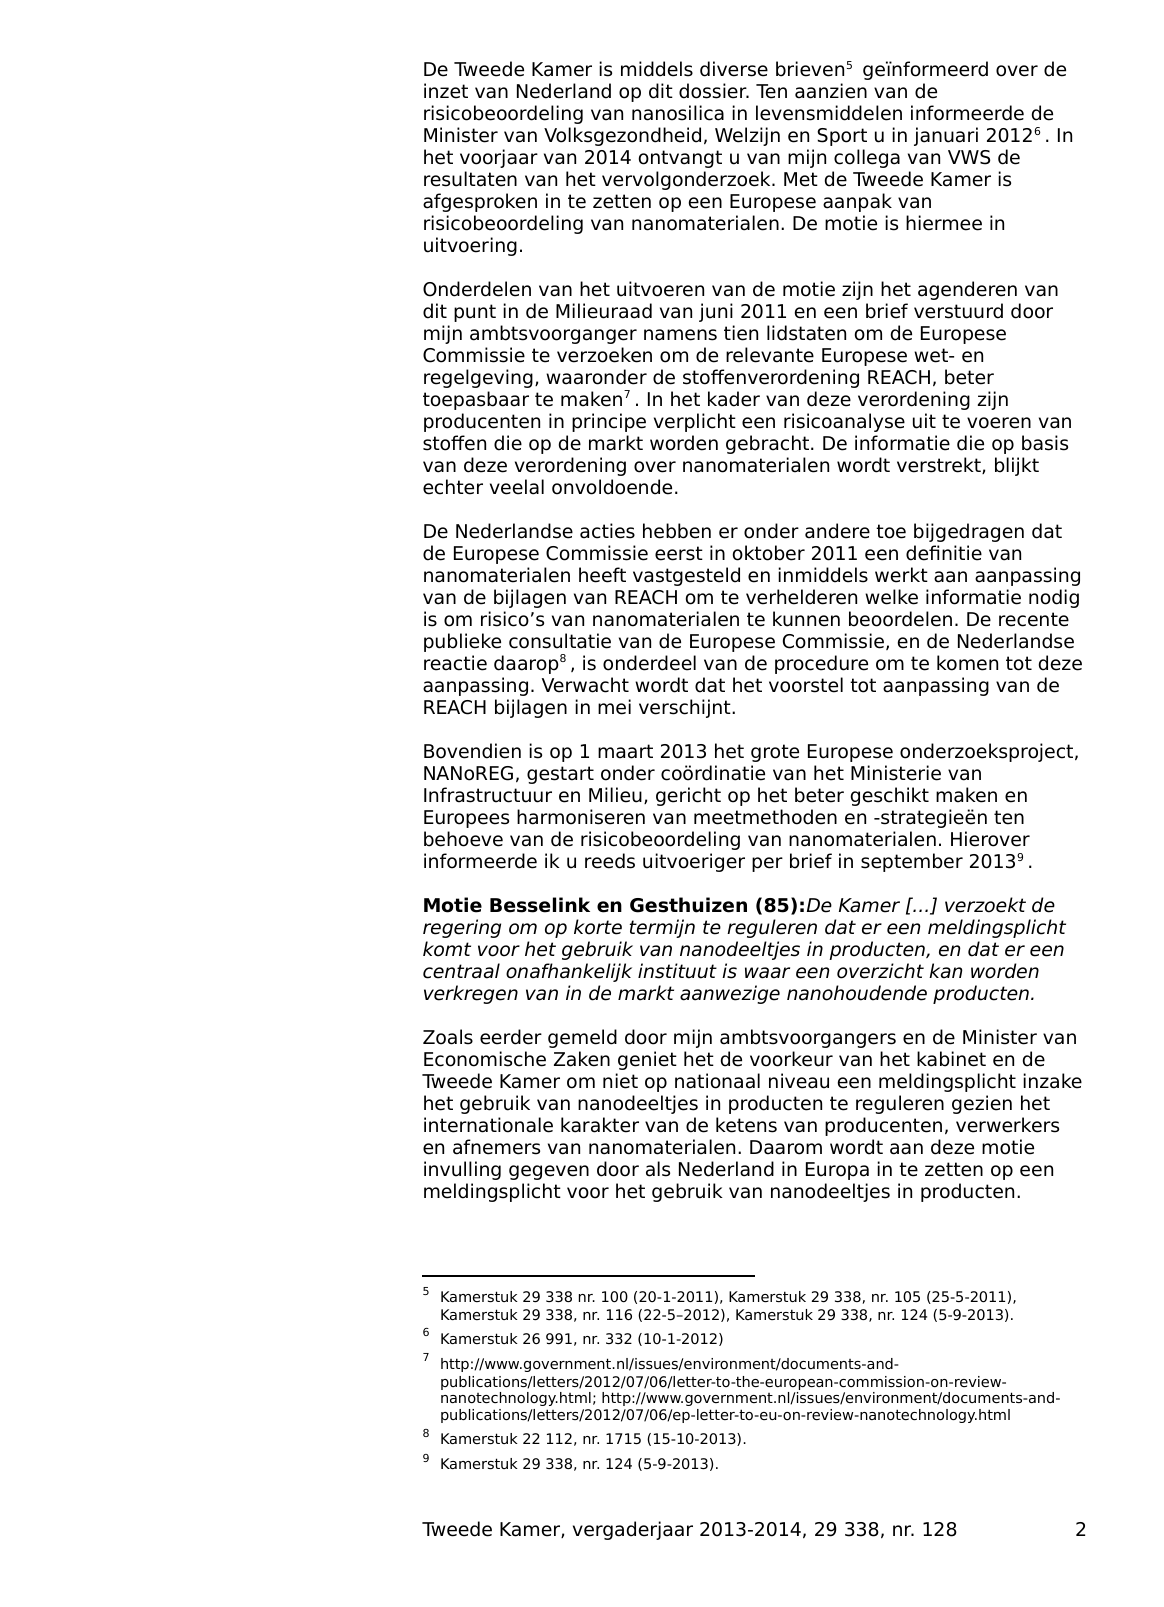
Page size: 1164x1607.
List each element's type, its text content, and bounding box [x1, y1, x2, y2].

text Kamerstuk 29 338, nr. 124 (5-9-2013). [422, 1452, 1087, 1474]
text De Nederlandse acties hebben er onder andere toe bijgedragen dat de Europese Commissie eerst in oktober 2011 een definitie van nanomaterialen heeft vastgesteld en inmiddels werkt aan aanpassing van de bijlagen van REACH om te verhelderen welke informatie nodig is om risico’s van nanomaterialen te kunnen beoordelen. De recente publieke consultatie van de Europese Commissie, en de Nederlandse reactie daarop, is onderdeel van de procedure om te komen tot deze aanpassing. Verwacht wordt dat het voorstel tot aanpassing van de REACH bijlagen in mei verschijnt. [422, 521, 1087, 719]
text Zoals eerder gemeld door mijn ambtsvoorgangers en de Minister van Economische Zaken geniet het de voorkeur van het kabinet en de Tweede Kamer om niet op nationaal niveau een meldingsplicht inzake het gebruik van nanodeeltjes in producten te reguleren gezien het internationale karakter van de ketens van producenten, verwerkers en afnemers van nanomaterialen. Daarom wordt aan deze motie invulling gegeven door als Nederland in Europa in te zetten op een meldingsplicht voor het gebruik van nanodeeltjes in producten. [422, 1027, 1087, 1203]
text Kamerstuk 22 112, nr. 1715 (15-10-2013). [422, 1427, 1087, 1449]
text Motie Besselink en Gesthuizen (85):De Kamer [...] verzoekt de regering om op korte termijn te reguleren dat er een meldingsplicht komt voor het gebruik van nanodeeltjes in producten, en dat er een centraal onafhankelijk instituut is waar een overzicht kan worden verkregen van in de markt aanwezige nanohoudende producten. [422, 895, 1087, 1005]
text Kamerstuk 29 338 nr. 100 (20-1-2011), Kamerstuk 29 338, nr. 105 (25-5-2011), Kamerstuk 29 338, nr. 116 (22-5–2012), Kamerstuk 29 338, nr. 124 (5-9-2013). [422, 1285, 1087, 1324]
text De Tweede Kamer is middels diverse brieven geïnformeerd over de inzet van Nederland op dit dossier. Ten aanzien van de risicobeoordeling van nanosilica in levensmiddelen informeerde de Minister van Volksgezondheid, Welzijn en Sport u in januari 2012. In het voorjaar van 2014 ontvangt u van mijn collega van VWS de resultaten van het vervolgonderzoek. Met de Tweede Kamer is afgesproken in te zetten op een Europese aanpak van risicobeoordeling van nanomaterialen. De motie is hiermee in uitvoering. [422, 59, 1087, 257]
text http://www.government.nl/issues/environment/documents-and- publications/letters/2012/07/06/letter-to-the-european-commission-on-review-nanotechnology.html; http://www.government.nl/issues/environment/documents-and-publications/letters/2012/07/06/ep-letter-to-eu-on-review-nanotechnology.html [422, 1352, 1087, 1424]
text Kamerstuk 26 991, nr. 332 (10-1-2012) [422, 1327, 1087, 1349]
text Bovendien is op 1 maart 2013 het grote Europese onderzoeksproject, NANoREG, gestart onder coördinatie van het Ministerie van Infrastructuur en Milieu, gericht op het beter geschikt maken en Europees harmoniseren van meetmethoden en -strategieën ten behoeve van de risicobeoordeling van nanomaterialen. Hierover informeerde ik u reeds uitvoeriger per brief in september 2013. [422, 741, 1087, 873]
text Onderdelen van het uitvoeren van de motie zijn het agenderen van dit punt in de Milieuraad van juni 2011 en een brief verstuurd door mijn ambtsvoorganger namens tien lidstaten om de Europese Commissie te verzoeken om de relevante Europese wet- en regelgeving, waaronder de stoffenverordening REACH, beter toepasbaar te maken. In het kader van deze verordening zijn producenten in principe verplicht een risicoanalyse uit te voeren van stoffen die op de markt worden gebracht. De informatie die op basis van deze verordening over nanomaterialen wordt verstrekt, blijkt echter veelal onvoldoende. [422, 279, 1087, 499]
